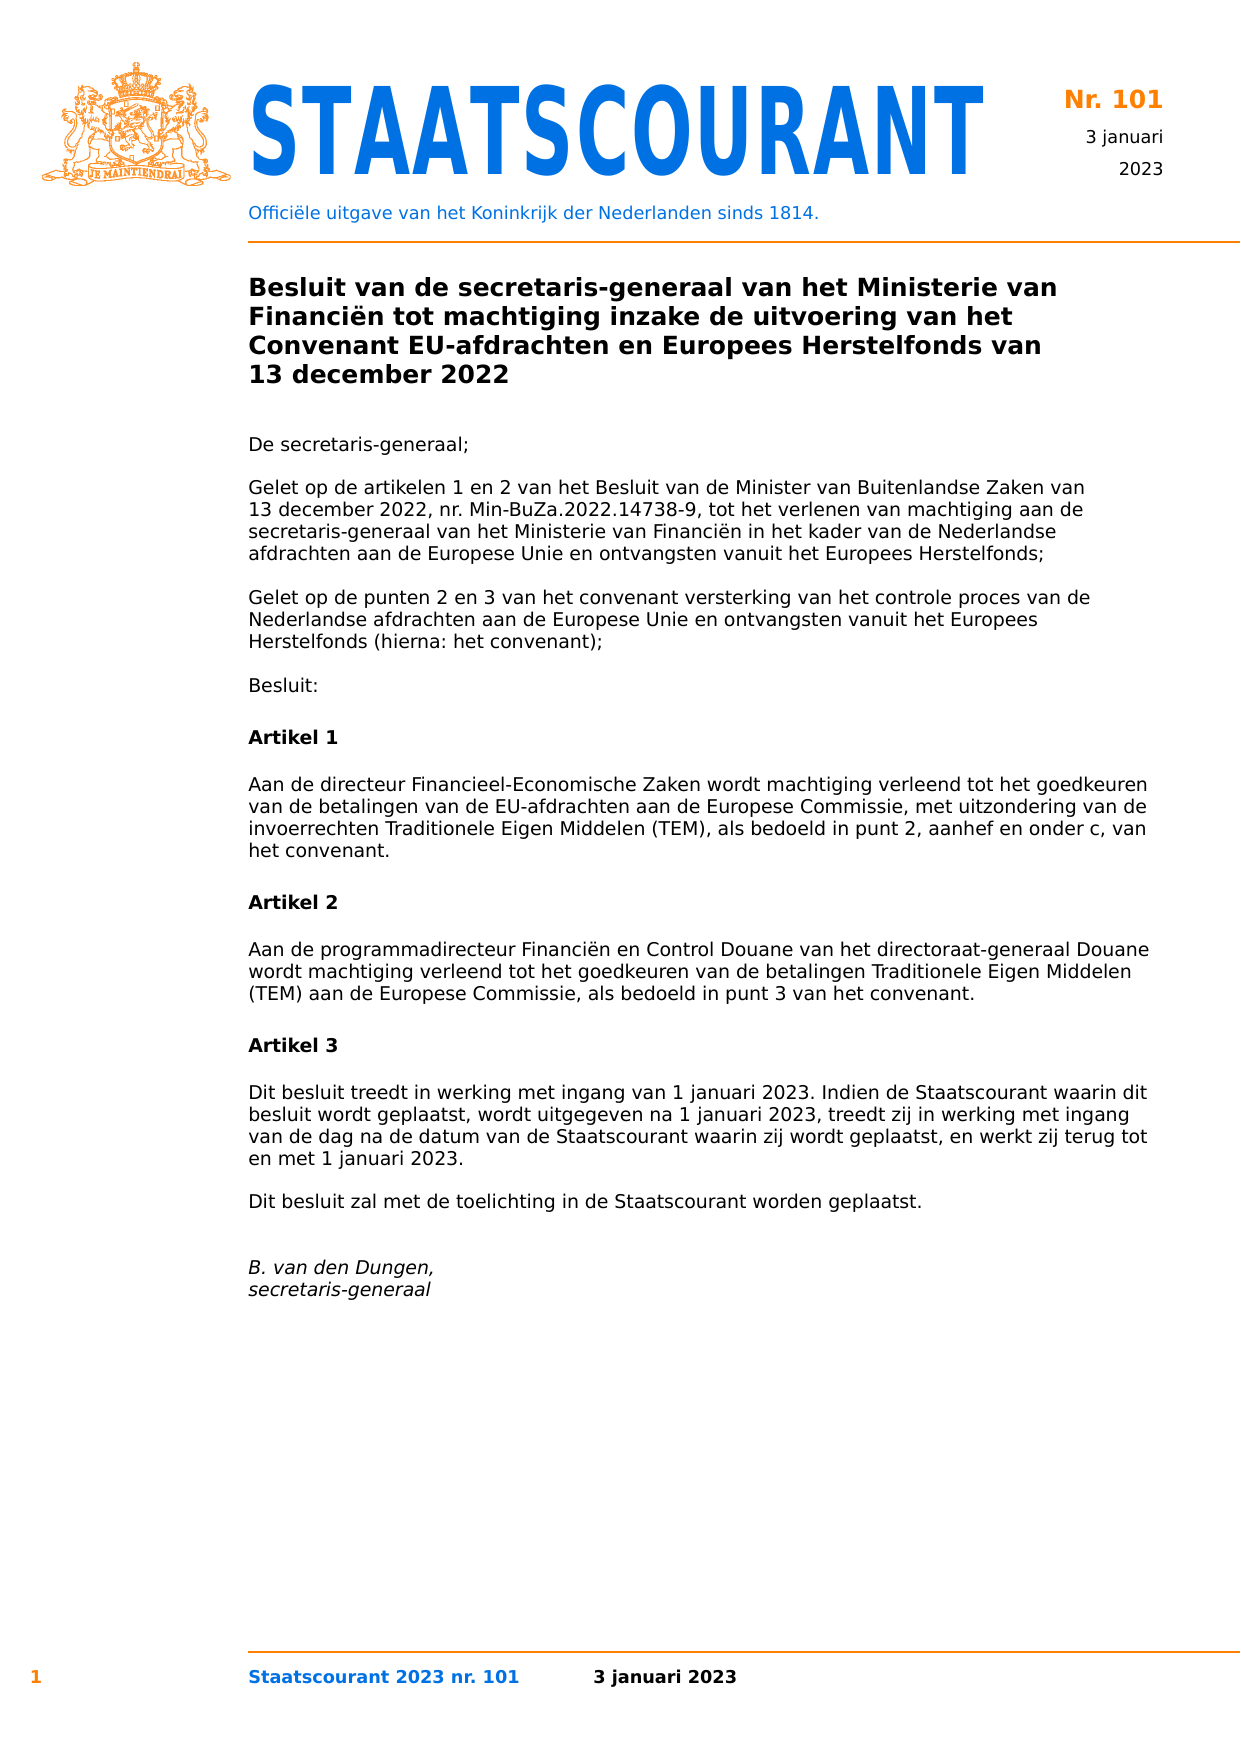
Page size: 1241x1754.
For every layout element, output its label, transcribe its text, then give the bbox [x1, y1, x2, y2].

table_header [25, 62, 248, 241]
text Gelet op de artikelen 1 en 2 van het Besluit van de Minister van Buitenlandse Zaken van 13 december 2022, nr. Min-BuZa.2022.14738-9, tot het verlenen van machtiging aan de secretaris-generaal van het Ministerie van Financiën in het kader van de Nederlandse afdrachten aan de Europese Unie en ontvangsten vanuit het Europees Herstelfonds; [248, 477, 1163, 565]
subtitle Besluit van de secretaris-generaal van het Ministerie van Financiën tot machtiging inzake de uitvoering van het Convenant EU-afdrachten en Europees Herstelfonds van 13 december 2022 [248, 273, 1163, 390]
text B. van den Dungen, secretaris-generaal [248, 1235, 1163, 1301]
subtitle Artikel 1 [248, 727, 1163, 749]
table_cell 3 januari [998, 121, 1240, 153]
table_header STAATSCOURANT [248, 62, 998, 203]
table_header Nr. 101 [998, 62, 1240, 121]
text De secretaris-generaal; [248, 433, 1163, 455]
picture [41, 62, 231, 186]
text Aan de directeur Financieel-Economische Zaken wordt machtiging verleend tot het goedkeuren van de betalingen van de EU-afdrachten aan de Europese Commissie, met uitzondering van de invoerrechten Traditionele Eigen Middelen (TEM), als bedoeld in punt 2, aanhef en onder c, van het convenant. [248, 774, 1163, 862]
text Gelet op de punten 2 en 3 van het convenant versterking van het controle proces van de Nederlandse afdrachten aan de Europese Unie en ontvangsten vanuit het Europees Herstelfonds (hierna: het convenant); [248, 587, 1163, 653]
text Besluit: [248, 675, 1163, 697]
subtitle Artikel 2 [248, 892, 1163, 914]
subtitle Artikel 3 [248, 1035, 1163, 1057]
text Aan de programmadirecteur Financiën en Control Douane van het directoraat-generaal Douane wordt machtiging verleend tot het goedkeuren van de betalingen Traditionele Eigen Middelen (TEM) aan de Europese Commissie, als bedoeld in punt 3 van het convenant. [248, 939, 1163, 1005]
text Dit besluit treedt in werking met ingang van 1 januari 2023. Indien de Staatscourant waarin dit besluit wordt geplaatst, wordt uitgegeven na 1 januari 2023, treedt zij in werking met ingang van de dag na de datum van de Staatscourant waarin zij wordt geplaatst, en werkt zij terug tot en met 1 januari 2023. [248, 1082, 1163, 1169]
table_cell Officiële uitgave van het Koninkrijk der Nederlanden sinds 1814. [248, 203, 1240, 241]
text Dit besluit zal met de toelichting in de Staatscourant worden geplaatst. [248, 1191, 1163, 1213]
table_cell 2023 [998, 153, 1240, 203]
